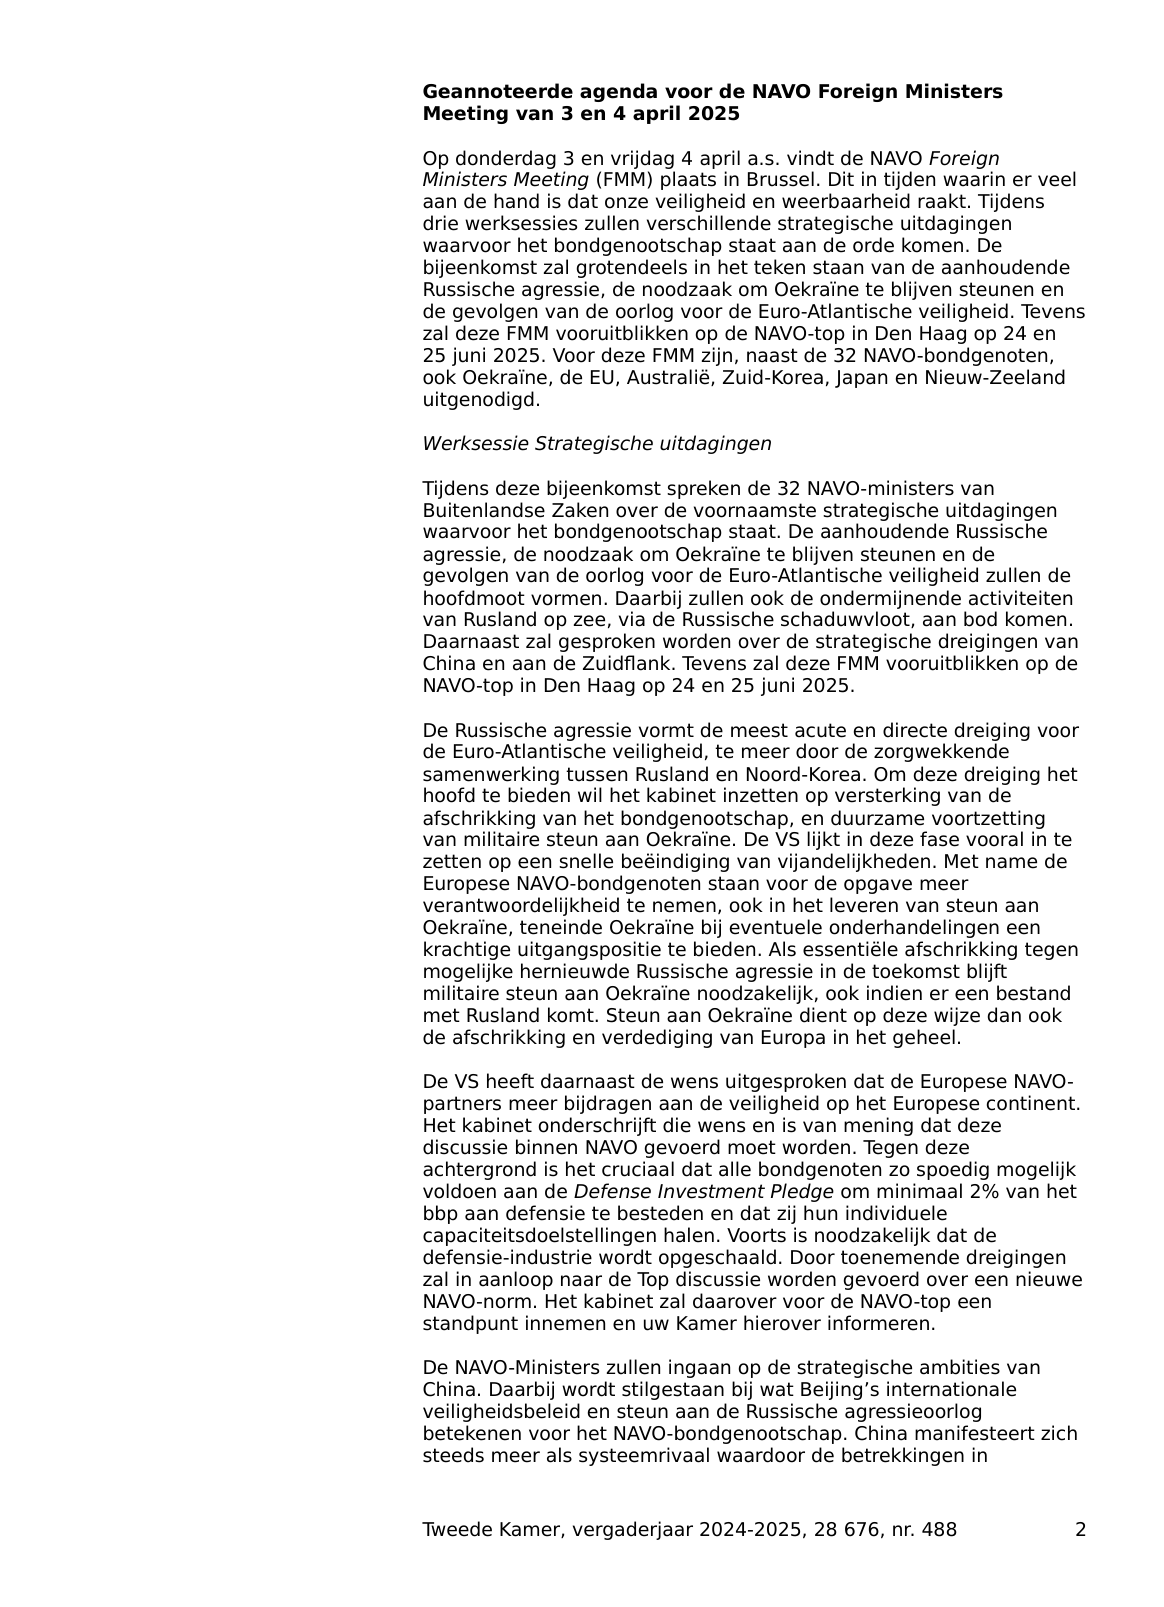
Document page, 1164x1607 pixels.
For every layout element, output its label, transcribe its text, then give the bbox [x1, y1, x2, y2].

text Op donderdag 3 en vrijdag 4 april a.s. vindt de NAVO Foreign Ministers Meeting (FMM) plaats in Brussel. Dit in tijden waarin er veel aan de hand is dat onze veiligheid en weerbaarheid raakt. Tijdens drie werksessies zullen verschillende strategische uitdagingen waarvoor het bondgenootschap staat aan de orde komen. De bijeenkomst zal grotendeels in het teken staan van de aanhoudende Russische agressie, de noodzaak om Oekraïne te blijven steunen en de gevolgen van de oorlog voor de Euro-Atlantische veiligheid. Tevens zal deze FMM vooruitblikken op de NAVO-top in Den Haag op 24 en 25 juni 2025. Voor deze FMM zijn, naast de 32 NAVO-bondgenoten, ook Oekraïne, de EU, Australië, Zuid-Korea, Japan en Nieuw-Zeeland uitgenodigd. [422, 147, 1087, 411]
text De NAVO-Ministers zullen ingaan op de strategische ambities van China. Daarbij wordt stilgestaan bij wat Beijing’s internationale veiligheidsbeleid en steun aan de Russische agressieoorlog betekenen voor het NAVO-bondgenootschap. China manifesteert zich steeds meer als systeemrivaal waardoor de betrekkingen in [422, 1357, 1087, 1467]
text Tijdens deze bijeenkomst spreken de 32 NAVO-ministers van Buitenlandse Zaken over de voornaamste strategische uitdagingen waarvoor het bondgenootschap staat. De aanhoudende Russische agressie, de noodzaak om Oekraïne te blijven steunen en de gevolgen van de oorlog voor de Euro-Atlantische veiligheid zullen de hoofdmoot vormen. Daarbij zullen ook de ondermijnende activiteiten van Rusland op zee, via de Russische schaduwvloot, aan bod komen. Daarnaast zal gesproken worden over de strategische dreigingen van China en aan de Zuidflank. Tevens zal deze FMM vooruitblikken op de NAVO-top in Den Haag op 24 en 25 juni 2025. [422, 477, 1087, 697]
subtitle Geannoteerde agenda voor de NAVO Foreign Ministers Meeting van 3 en 4 april 2025 [422, 81, 1087, 125]
subtitle Werksessie Strategische uitdagingen [422, 433, 1087, 455]
text De VS heeft daarnaast de wens uitgesproken dat de Europese NAVO-partners meer bijdragen aan de veiligheid op het Europese continent. Het kabinet onderschrijft die wens en is van mening dat deze discussie binnen NAVO gevoerd moet worden. Tegen deze achtergrond is het cruciaal dat alle bondgenoten zo spoedig mogelijk voldoen aan de Defense Investment Pledge om minimaal 2% van het bbp aan defensie te besteden en dat zij hun individuele capaciteitsdoelstellingen halen. Voorts is noodzakelijk dat de defensie-industrie wordt opgeschaald. Door toenemende dreigingen zal in aanloop naar de Top discussie worden gevoerd over een nieuwe NAVO-norm. Het kabinet zal daarover voor de NAVO-top een standpunt innemen en uw Kamer hierover informeren. [422, 1071, 1087, 1335]
text De Russische agressie vormt de meest acute en directe dreiging voor de Euro-Atlantische veiligheid, te meer door de zorgwekkende samenwerking tussen Rusland en Noord-Korea. Om deze dreiging het hoofd te bieden wil het kabinet inzetten op versterking van de afschrikking van het bondgenootschap, en duurzame voortzetting van militaire steun aan Oekraïne. De VS lijkt in deze fase vooral in te zetten op een snelle beëindiging van vijandelijkheden. Met name de Europese NAVO-bondgenoten staan voor de opgave meer verantwoordelijkheid te nemen, ook in het leveren van steun aan Oekraïne, teneinde Oekraïne bij eventuele onderhandelingen een krachtige uitgangspositie te bieden. Als essentiële afschrikking tegen mogelijke hernieuwde Russische agressie in de toekomst blijft militaire steun aan Oekraïne noodzakelijk, ook indien er een bestand met Rusland komt. Steun aan Oekraïne dient op deze wijze dan ook de afschrikking en verdediging van Europa in het geheel. [422, 719, 1087, 1049]
